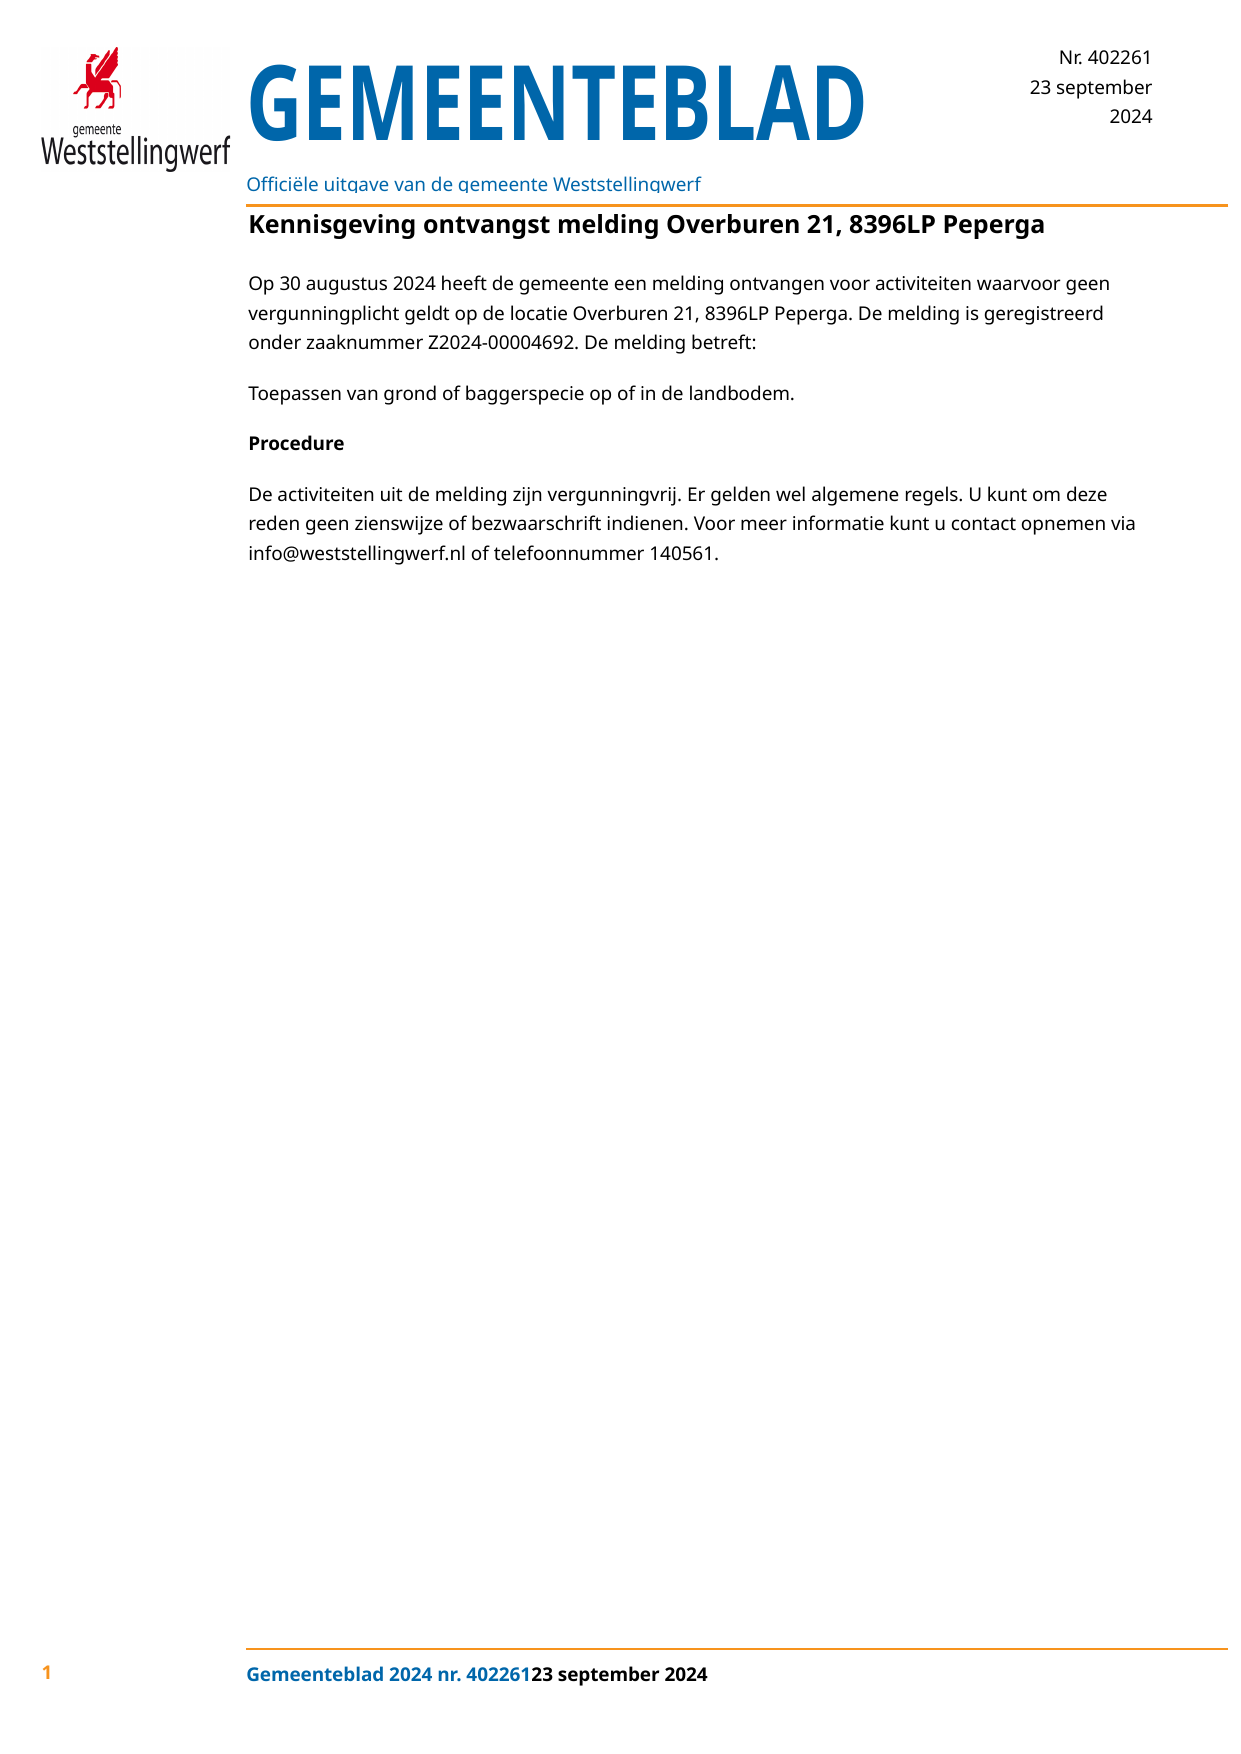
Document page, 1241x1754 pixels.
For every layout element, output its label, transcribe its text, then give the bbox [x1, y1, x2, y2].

picture [41, 47, 231, 172]
text Toepassen van grond of baggerspecie op of in de landbodem. [248, 380, 1152, 406]
text Op 30 augustus 2024 heeft de gemeente een melding ontvangen voor activiteiten waarvoor geen vergunningplicht geldt op de locatie Overburen 21, 8396LP Peperga. De melding is geregistreerd onder zaaknummer Z2024-00004692. De melding betreft: [248, 270, 1152, 355]
text De activiteiten uit de melding zijn vergunningvrij. Er gelden wel algemene regels. U kunt om deze reden geen zienswijze of bezwaarschrift indienen. Voor meer informatie kunt u contact opnemen via info@weststellingwerf.nl of telefoonnummer 140561. [248, 481, 1152, 566]
text Procedure [248, 430, 1152, 456]
text Kennisgeving ontvangst melding Overburen 21, 8396LP Peperga [248, 207, 1152, 241]
